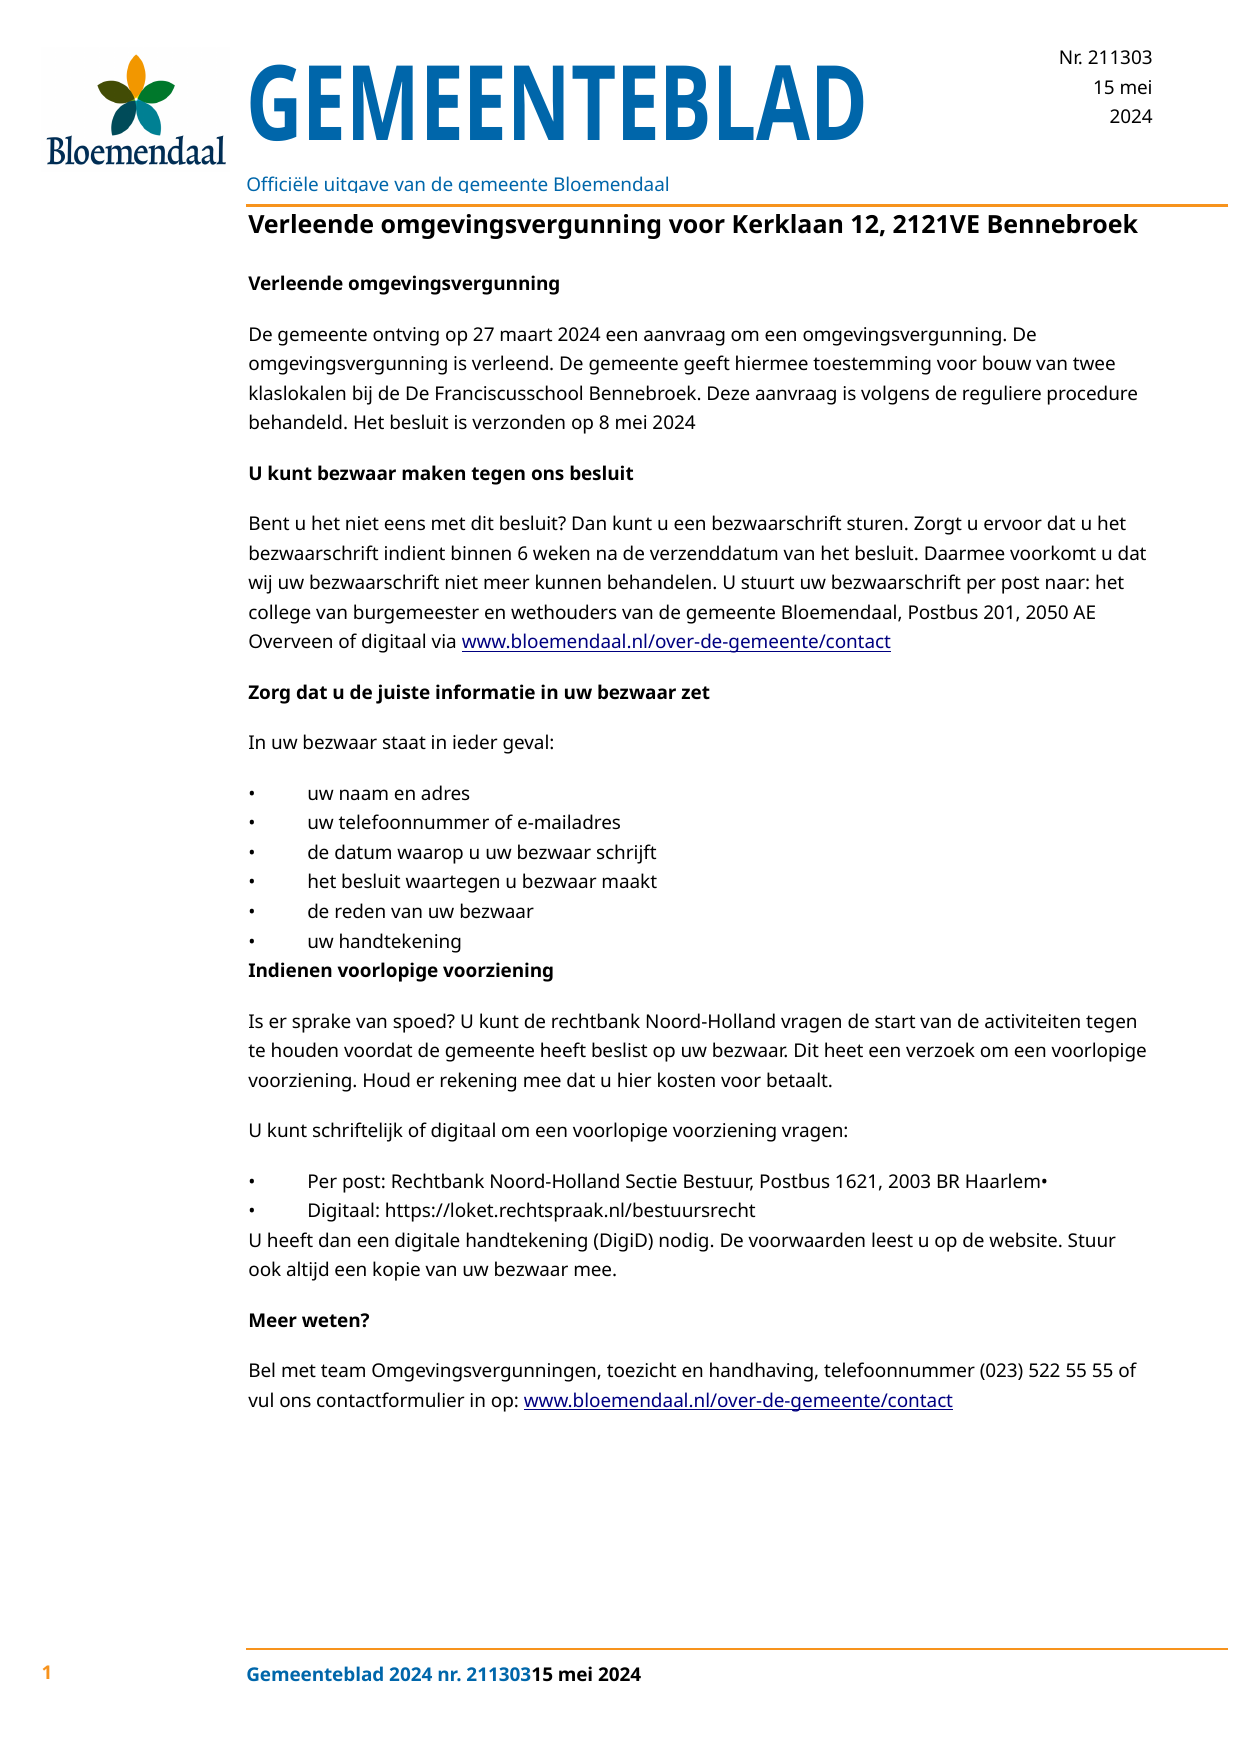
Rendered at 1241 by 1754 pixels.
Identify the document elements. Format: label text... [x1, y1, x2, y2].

list het besluit waartegen u bezwaar maakt [248, 869, 1152, 894]
text U kunt schriftelijk of digitaal om een voorlopige voorziening vragen: [248, 1117, 1152, 1143]
text De gemeente ontving op 27 maart 2024 een aanvraag om een omgevingsvergunning. De omgevingsvergunning is verleend. De gemeente geeft hiermee toestemming voor bouw van twee klaslokalen bij de De Franciscusschool Bennebroek. Deze aanvraag is volgens de reguliere procedure behandeld. Het besluit is verzonden op 8 mei 2024 [248, 321, 1152, 435]
text In uw bezwaar staat in ieder geval: [248, 729, 1152, 755]
list uw naam en adres [248, 780, 1152, 806]
list Per post: Rechtbank Noord-Holland Sectie Bestuur, Postbus 1621, 2003 BR Haarlem• [248, 1168, 1152, 1193]
text Bent u het niet eens met dit besluit? Dan kunt u een bezwaarschrift sturen. Zorgt u ervoor dat u het bezwaarschrift indient binnen 6 weken na de verzenddatum van het besluit. Daarmee voorkomt u dat wij uw bezwaarschrift niet meer kunnen behandelen. U stuurt uw bezwaarschrift per post naar: het college van burgemeester en wethouders van de gemeente Bloemendaal, Postbus 201, 2050 AE Overveen of digitaal via www.bloemendaal.nl/over-de-gemeente/contact [248, 510, 1152, 654]
picture [41, 47, 231, 172]
text Is er sprake van spoed? U kunt de rechtbank Noord-Holland vragen de start van de activiteiten tegen te houden voordat de gemeente heeft beslist op uw bezwaar. Dit heet een verzoek om een voorlopige voorziening. Houd er rekening mee dat u hier kosten voor betaalt. [248, 1008, 1152, 1093]
list de reden van uw bezwaar [248, 898, 1152, 924]
text Meer weten? [248, 1307, 1152, 1333]
text Zorg dat u de juiste informatie in uw bezwaar zet [248, 679, 1152, 705]
text Indienen voorlopige voorziening [248, 957, 1152, 983]
text Verleende omgevingsvergunning voor Kerklaan 12, 2121VE Bennebroek [248, 207, 1152, 241]
text U heeft dan een digitale handtekening (DigiD) nodig. De voorwaarden leest u op de website. Stuur ook altijd een kopie van uw bezwaar mee. [248, 1227, 1152, 1282]
text U kunt bezwaar maken tegen ons besluit [248, 460, 1152, 486]
list de datum waarop u uw bezwaar schrijft [248, 839, 1152, 865]
list Digitaal: https://loket.rechtspraak.nl/bestuursrecht [248, 1197, 1152, 1223]
text Bel met team Omgevingsvergunningen, toezicht en handhaving, telefoonnummer (023) 522 55 55 of vul ons contactformulier in op: www.bloemendaal.nl/over-de-gemeente/contact [248, 1357, 1152, 1413]
list uw handtekening [248, 928, 1152, 953]
list uw telefoonnummer of e-mailadres [248, 809, 1152, 835]
text Verleende omgevingsvergunning [248, 270, 1152, 296]
